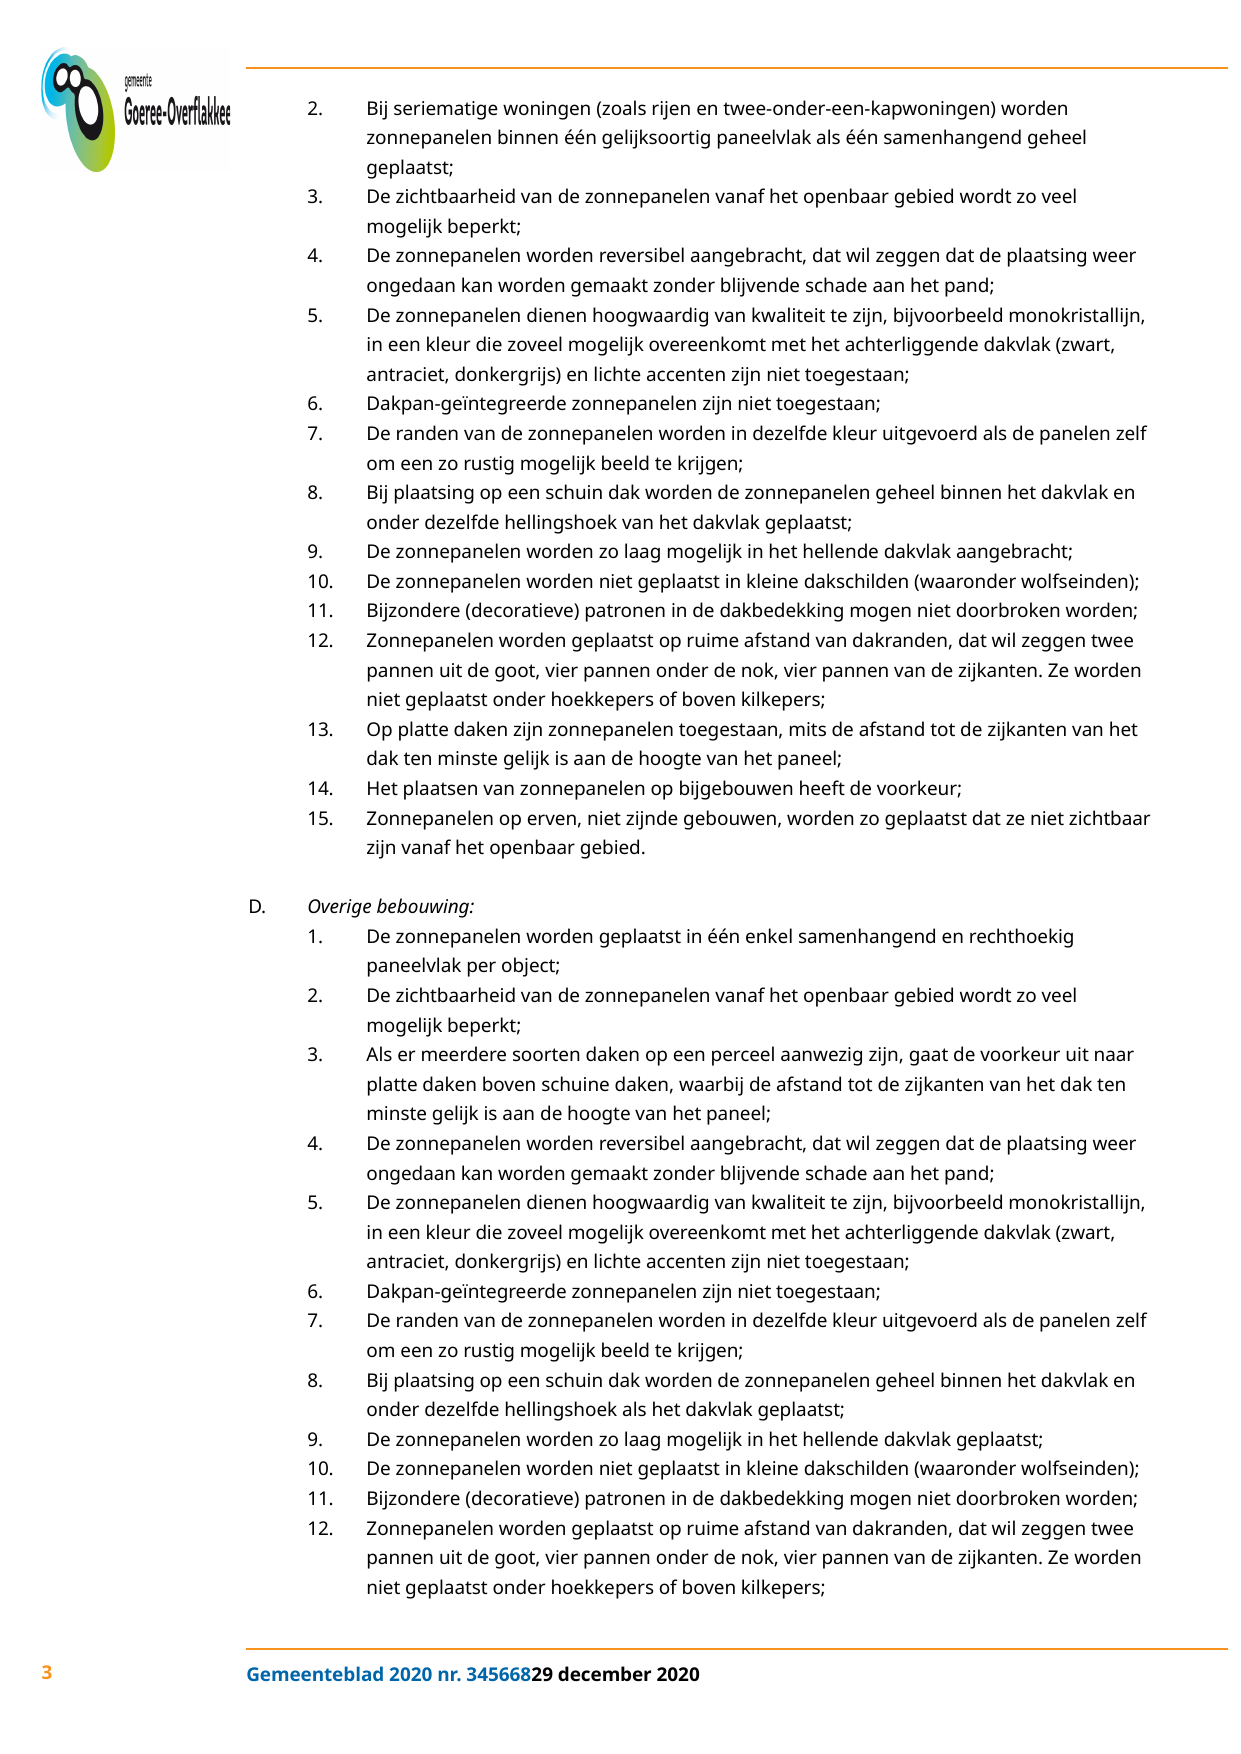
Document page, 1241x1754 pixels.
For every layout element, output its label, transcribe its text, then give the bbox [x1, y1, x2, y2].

list De zonnepanelen worden reversibel aangebracht, dat wil zeggen dat de plaatsing weer ongedaan kan worden gemaakt zonder blijvende schade aan het pand; [307, 243, 1152, 298]
list De randen van de zonnepanelen worden in dezelfde kleur uitgevoerd als de panelen zelf om een zo rustig mogelijk beeld te krijgen; [307, 420, 1152, 476]
list De zonnepanelen worden geplaatst in één enkel samenhangend en rechthoekig paneelvlak per object; [307, 923, 1152, 978]
list Dakpan-geïntegreerde zonnepanelen zijn niet toegestaan; [307, 391, 1152, 416]
list Zonnepanelen worden geplaatst op ruime afstand van dakranden, dat wil zeggen twee pannen uit de goot, vier pannen onder de nok, vier pannen van de zijkanten. Ze worden niet geplaatst onder hoekkepers of boven kilkepers; [307, 627, 1152, 712]
list Zonnepanelen op erven, niet zijnde gebouwen, worden zo geplaatst dat ze niet zichtbaar zijn vanaf het openbaar gebied. [307, 805, 1152, 860]
list De zichtbaarheid van de zonnepanelen vanaf het openbaar gebied wordt zo veel mogelijk beperkt; [307, 183, 1152, 239]
list Op platte daken zijn zonnepanelen toegestaan, mits de afstand tot de zijkanten van het dak ten minste gelijk is aan de hoogte van het paneel; [307, 716, 1152, 771]
list De zonnepanelen worden zo laag mogelijk in het hellende dakvlak aangebracht; [307, 538, 1152, 564]
list De zonnepanelen worden reversibel aangebracht, dat wil zeggen dat de plaatsing weer ongedaan kan worden gemaakt zonder blijvende schade aan het pand; [307, 1130, 1152, 1186]
list Bij plaatsing op een schuin dak worden de zonnepanelen geheel binnen het dakvlak en onder dezelfde hellingshoek van het dakvlak geplaatst; [307, 479, 1152, 535]
list De randen van de zonnepanelen worden in dezelfde kleur uitgevoerd als de panelen zelf om een zo rustig mogelijk beeld te krijgen; [307, 1308, 1152, 1363]
list De zonnepanelen worden zo laag mogelijk in het hellende dakvlak geplaatst; [307, 1426, 1152, 1452]
picture [41, 47, 231, 172]
list De zonnepanelen dienen hoogwaardig van kwaliteit te zijn, bijvoorbeeld monokristallijn, in een kleur die zoveel mogelijk overeenkomt met het achterliggende dakvlak (zwart, antraciet, donkergrijs) en lichte accenten zijn niet toegestaan; [307, 1189, 1152, 1274]
list Het plaatsen van zonnepanelen op bijgebouwen heeft de voorkeur; [307, 775, 1152, 801]
list Dakpan-geïntegreerde zonnepanelen zijn niet toegestaan; [307, 1278, 1152, 1304]
list De zichtbaarheid van de zonnepanelen vanaf het openbaar gebied wordt zo veel mogelijk beperkt; [307, 982, 1152, 1038]
list Bijzondere (decoratieve) patronen in de dakbedekking mogen niet doorbroken worden; [307, 1485, 1152, 1511]
list Overige bebouwing: [248, 893, 1152, 919]
list De zonnepanelen worden niet geplaatst in kleine dakschilden (waaronder wolfseinden); [307, 568, 1152, 594]
list De zonnepanelen worden niet geplaatst in kleine dakschilden (waaronder wolfseinden); [307, 1456, 1152, 1481]
list Als er meerdere soorten daken op een perceel aanwezig zijn, gaat de voorkeur uit naar platte daken boven schuine daken, waarbij de afstand tot de zijkanten van het dak ten minste gelijk is aan de hoogte van het paneel; [307, 1041, 1152, 1126]
list Bij seriematige woningen (zoals rijen en twee-onder-een-kapwoningen) worden zonnepanelen binnen één gelijksoortig paneelvlak als één samenhangend geheel geplaatst; [307, 95, 1152, 180]
list Bijzondere (decoratieve) patronen in de dakbedekking mogen niet doorbroken worden; [307, 598, 1152, 623]
list Bij plaatsing op een schuin dak worden de zonnepanelen geheel binnen het dakvlak en onder dezelfde hellingshoek als het dakvlak geplaatst; [307, 1367, 1152, 1422]
list De zonnepanelen dienen hoogwaardig van kwaliteit te zijn, bijvoorbeeld monokristallijn, in een kleur die zoveel mogelijk overeenkomt met het achterliggende dakvlak (zwart, antraciet, donkergrijs) en lichte accenten zijn niet toegestaan; [307, 302, 1152, 387]
list Zonnepanelen worden geplaatst op ruime afstand van dakranden, dat wil zeggen twee pannen uit de goot, vier pannen onder de nok, vier pannen van de zijkanten. Ze worden niet geplaatst onder hoekkepers of boven kilkepers; [307, 1515, 1152, 1600]
